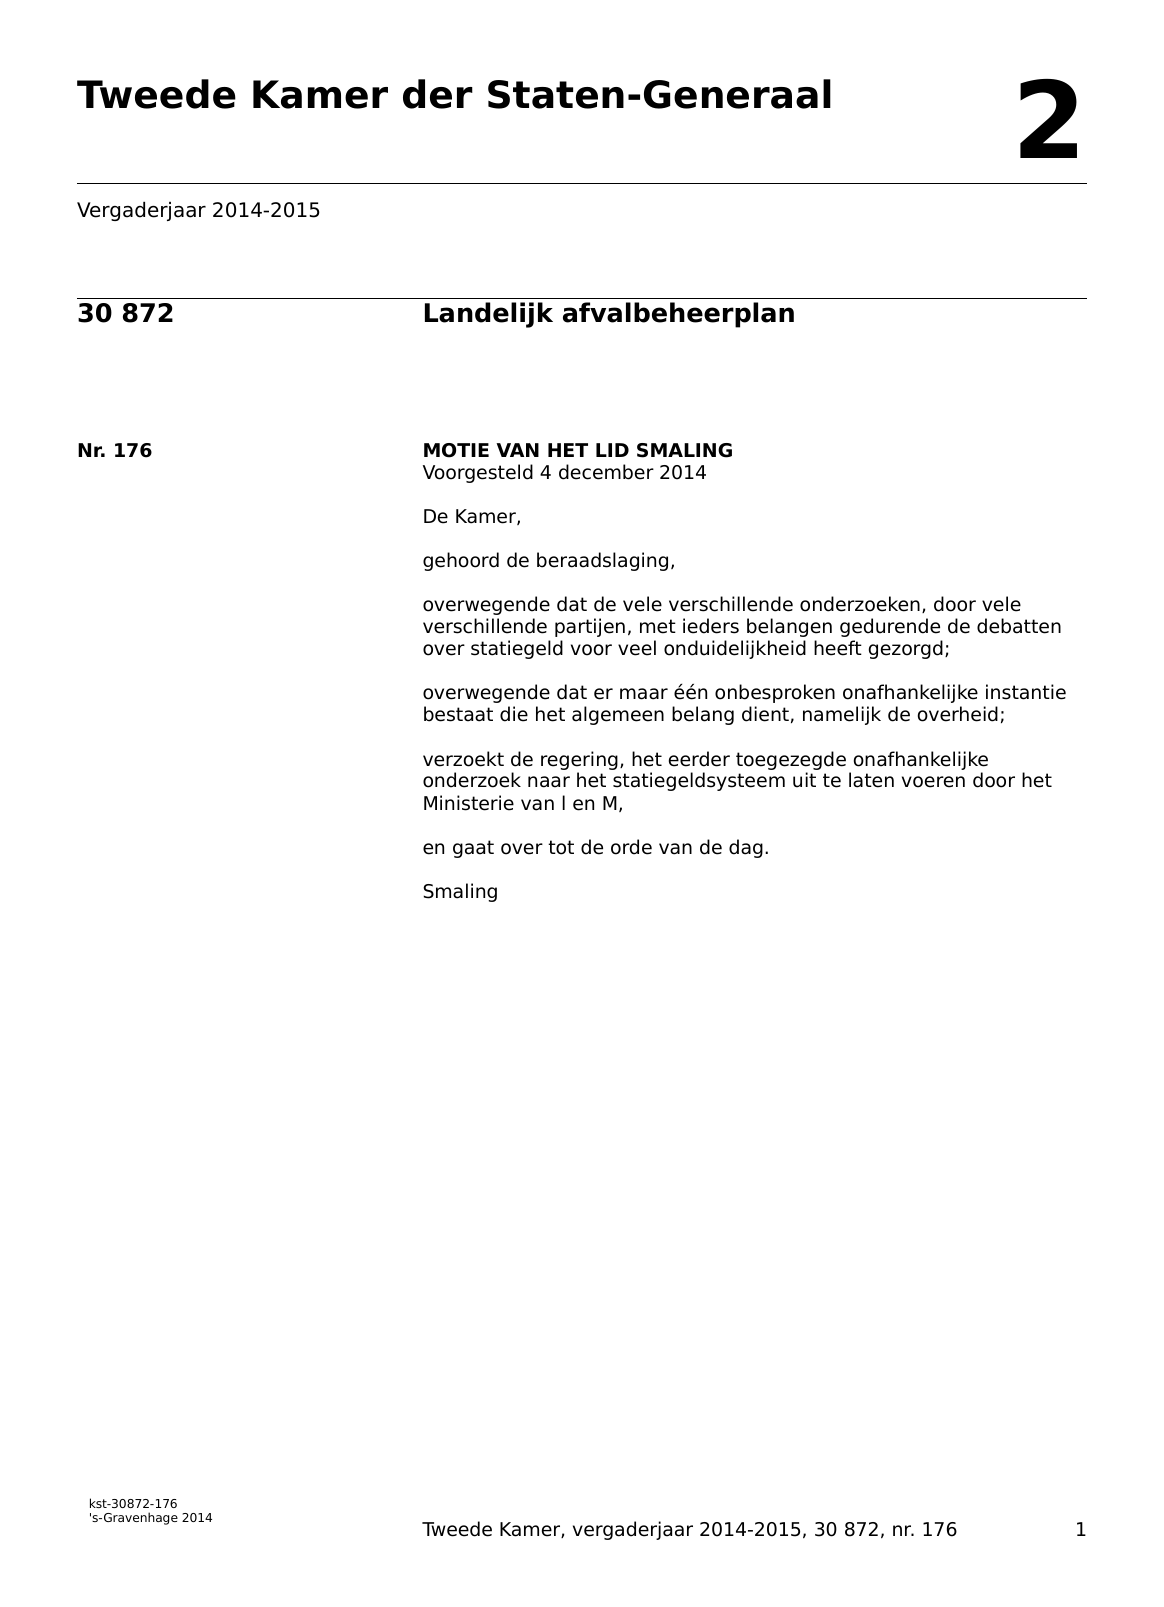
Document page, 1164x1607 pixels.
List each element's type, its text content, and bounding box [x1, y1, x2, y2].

table_header Tweede Kamer der Staten-Generaal [77, 59, 886, 183]
text De Kamer, [422, 506, 1087, 528]
text overwegende dat er maar één onbesproken onafhankelijke instantie bestaat die het algemeen belang dient, namelijk de overheid; [422, 682, 1087, 726]
subtitle Nr. 176 MOTIE VAN HET LID SMALING [77, 440, 1087, 462]
text 's-Gravenhage 2014 [88, 1511, 323, 1525]
text Smaling [422, 881, 1087, 903]
text en gaat over tot de orde van de dag. [422, 837, 1087, 858]
table_header 2 [886, 59, 1087, 183]
text gehoord de beraadslaging, [422, 550, 1087, 572]
text verzoekt de regering, het eerder toegezegde onafhankelijke onderzoek naar het statiegeldsysteem uit te laten voeren door het Ministerie van l en M, [422, 748, 1087, 814]
text kst-30872-176 [88, 1497, 323, 1511]
text Voorgesteld 4 december 2014 [422, 462, 1087, 484]
table_cell Vergaderjaar 2014-2015 [77, 184, 1087, 298]
subtitle 30 872 Landelijk afvalbeheerplan [77, 299, 1087, 329]
text overwegende dat de vele verschillende onderzoeken, door vele verschillende partijen, met ieders belangen gedurende de debatten over statiegeld voor veel onduidelijkheid heeft gezorgd; [422, 594, 1087, 660]
